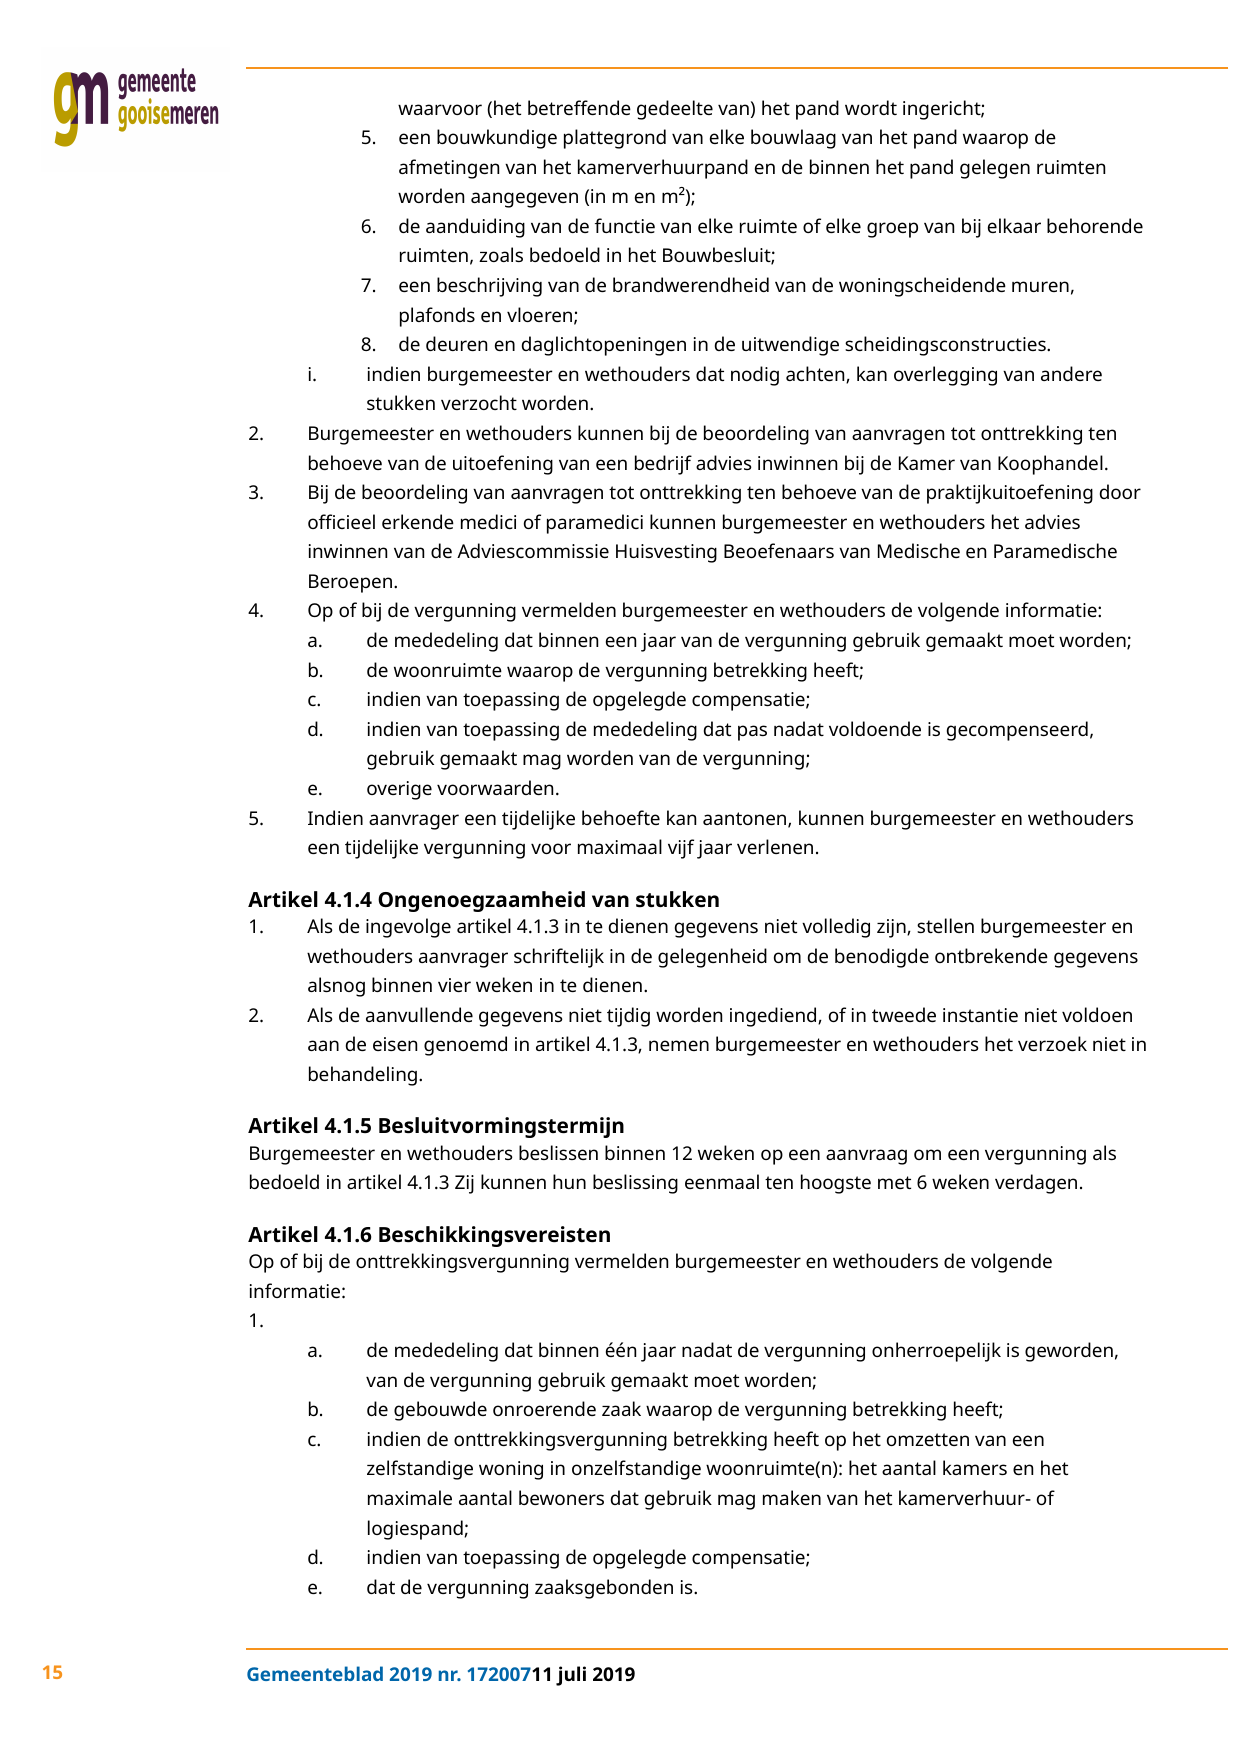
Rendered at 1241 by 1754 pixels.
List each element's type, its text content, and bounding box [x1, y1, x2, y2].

text Artikel 4.1.5 Besluitvormingstermijn [248, 1112, 1152, 1140]
list de aanduiding van de functie van elke ruimte of elke groep van bij elkaar behorende ruimten, zoals bedoeld in het Bouwbesluit; [361, 213, 1152, 268]
list Bij de beoordeling van aanvragen tot onttrekking ten behoeve van de praktijkuitoefening door officieel erkende medici of paramedici kunnen burgemeester en wethouders het advies inwinnen van de Adviescommissie Huisvesting Beoefenaars van Medische en Paramedische Beroepen. [248, 479, 1152, 594]
list de mededeling dat binnen één jaar nadat de vergunning onherroepelijk is geworden, van de vergunning gebruik gemaakt moet worden; [307, 1337, 1152, 1392]
list de woonruimte waarop de vergunning betrekking heeft; [307, 657, 1152, 683]
list overige voorwaarden. [307, 775, 1152, 801]
list Als de aanvullende gegevens niet tijdig worden ingediend, of in tweede instantie niet voldoen aan de eisen genoemd in artikel 4.1.3, nemen burgemeester en wethouders het verzoek niet in behandeling. [248, 1002, 1152, 1087]
picture [41, 47, 231, 172]
list indien van toepassing de opgelegde compensatie; [307, 686, 1152, 712]
list Indien aanvrager een tijdelijke behoefte kan aantonen, kunnen burgemeester en wethouders een tijdelijke vergunning voor maximaal vijf jaar verlenen. [248, 805, 1152, 860]
list dat de vergunning zaaksgebonden is. [307, 1574, 1152, 1599]
text Op of bij de onttrekkingsvergunning vermelden burgemeester en wethouders de volgende informatie: [248, 1248, 1152, 1304]
list Op of bij de vergunning vermelden burgemeester en wethouders de volgende informatie: [248, 598, 1152, 623]
list indien van toepassing de opgelegde compensatie; [307, 1544, 1152, 1570]
text Artikel 4.1.6 Beschikkingsvereisten [248, 1220, 1152, 1248]
text Burgemeester en wethouders beslissen binnen 12 weken op een aanvraag om een vergunning als bedoeld in artikel 4.1.3 Zij kunnen hun beslissing eenmaal ten hoogste met 6 weken verdagen. [248, 1140, 1152, 1195]
list Als de ingevolge artikel 4.1.3 in te dienen gegevens niet volledig zijn, stellen burgemeester en wethouders aanvrager schriftelijk in de gelegenheid om de benodigde ontbrekende gegevens alsnog binnen vier weken in te dienen. [248, 913, 1152, 998]
list de gebouwde onroerende zaak waarop de vergunning betrekking heeft; [307, 1396, 1152, 1422]
list indien burgemeester en wethouders dat nodig achten, kan overlegging van andere stukken verzocht worden. [307, 361, 1152, 416]
list de mededeling dat binnen een jaar van de vergunning gebruik gemaakt moet worden; [307, 627, 1152, 653]
list de deuren en daglichtopeningen in de uitwendige scheidingsconstructies. [361, 331, 1152, 357]
text Artikel 4.1.4 Ongenoegzaamheid van stukken [248, 885, 1152, 913]
list een bouwkundige plattegrond van elke bouwlaag van het pand waarop de afmetingen van het kamerverhuurpand en de binnen het pand gelegen ruimten worden aangegeven (in m en m²); [361, 124, 1152, 209]
list Burgemeester en wethouders kunnen bij de beoordeling van aanvragen tot onttrekking ten behoeve van de uitoefening van een bedrijf advies inwinnen bij de Kamer van Koophandel. [248, 420, 1152, 476]
list waarvoor (het betreffende gedeelte van) het pand wordt ingericht; [361, 95, 1152, 121]
list indien de onttrekkingsvergunning betrekking heeft op het omzetten van een zelfstandige woning in onzelfstandige woonruimte(n): het aantal kamers en het maximale aantal bewoners dat gebruik mag maken van het kamerverhuur- of logiespand; [307, 1426, 1152, 1540]
list indien van toepassing de mededeling dat pas nadat voldoende is gecompenseerd, gebruik gemaakt mag worden van de vergunning; [307, 716, 1152, 771]
list een beschrijving van de brandwerendheid van de woningscheidende muren, plafonds en vloeren; [361, 272, 1152, 328]
